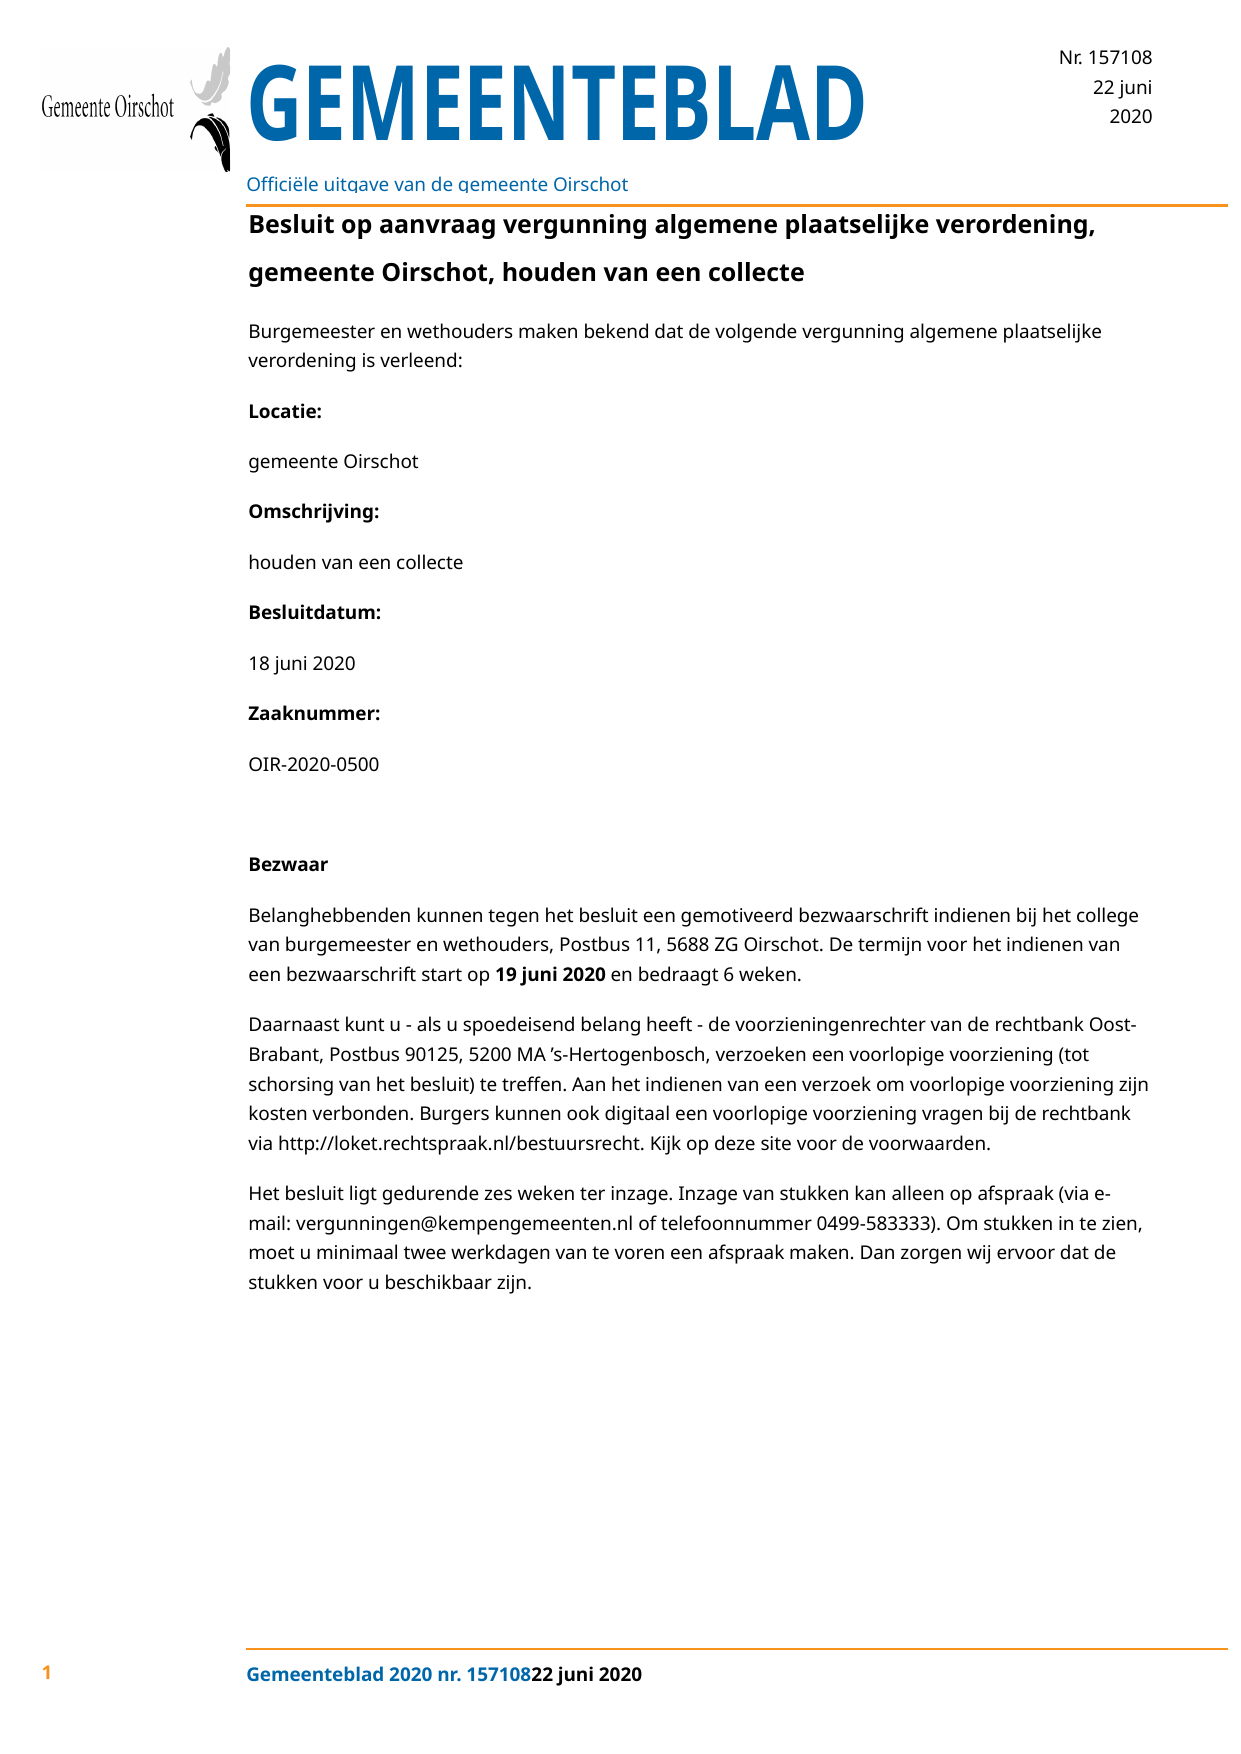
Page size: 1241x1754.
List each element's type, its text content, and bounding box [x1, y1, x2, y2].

text Besluit op aanvraag vergunning algemene plaatselijke verordening, gemeente Oirschot, houden van een collecte [248, 207, 1152, 288]
text Het besluit ligt gedurende zes weken ter inzage. Inzage van stukken kan alleen op afspraak (via e-mail: vergunningen@kempengemeenten.nl of telefoonnummer 0499-583333). Om stukken in te zien, moet u minimaal twee werkdagen van te voren een afspraak maken. Dan zorgen wij ervoor dat de stukken voor u beschikbaar zijn. [248, 1180, 1152, 1295]
text Bezwaar [248, 852, 1152, 877]
text 18 juni 2020 [248, 650, 1152, 676]
text Burgemeester en wethouders maken bekend dat de volgende vergunning algemene plaatselijke verordening is verleend: [248, 318, 1152, 373]
text Omschrijving: [248, 499, 1152, 524]
text gemeente Oirschot [248, 448, 1152, 474]
text Zaaknummer: [248, 700, 1152, 726]
text Daarnaast kunt u - als u spoedeisend belang heeft - de voorzieningenrechter van de rechtbank Oost-Brabant, Postbus 90125, 5200 MA ’s-Hertogenbosch, verzoeken een voorlopige voorziening (tot schorsing van het besluit) te treffen. Aan het indienen van een verzoek om voorlopige voorziening zijn kosten verbonden. Burgers kunnen ook digitaal een voorlopige voorziening vragen bij de rechtbank via http://loket.rechtspraak.nl/bestuursrecht. Kijk op deze site voor de voorwaarden. [248, 1012, 1152, 1156]
picture [41, 47, 231, 172]
text Besluitdatum: [248, 599, 1152, 625]
text OIR-2020-0500 [248, 751, 1152, 777]
text Locatie: [248, 398, 1152, 424]
text houden van een collecte [248, 549, 1152, 575]
text Belanghebbenden kunnen tegen het besluit een gemotiveerd bezwaarschrift indienen bij het college van burgemeester en wethouders, Postbus 11, 5688 ZG Oirschot. De termijn voor het indienen van een bezwaarschrift start op 19 juni 2020 en bedraagt 6 weken. [248, 902, 1152, 987]
